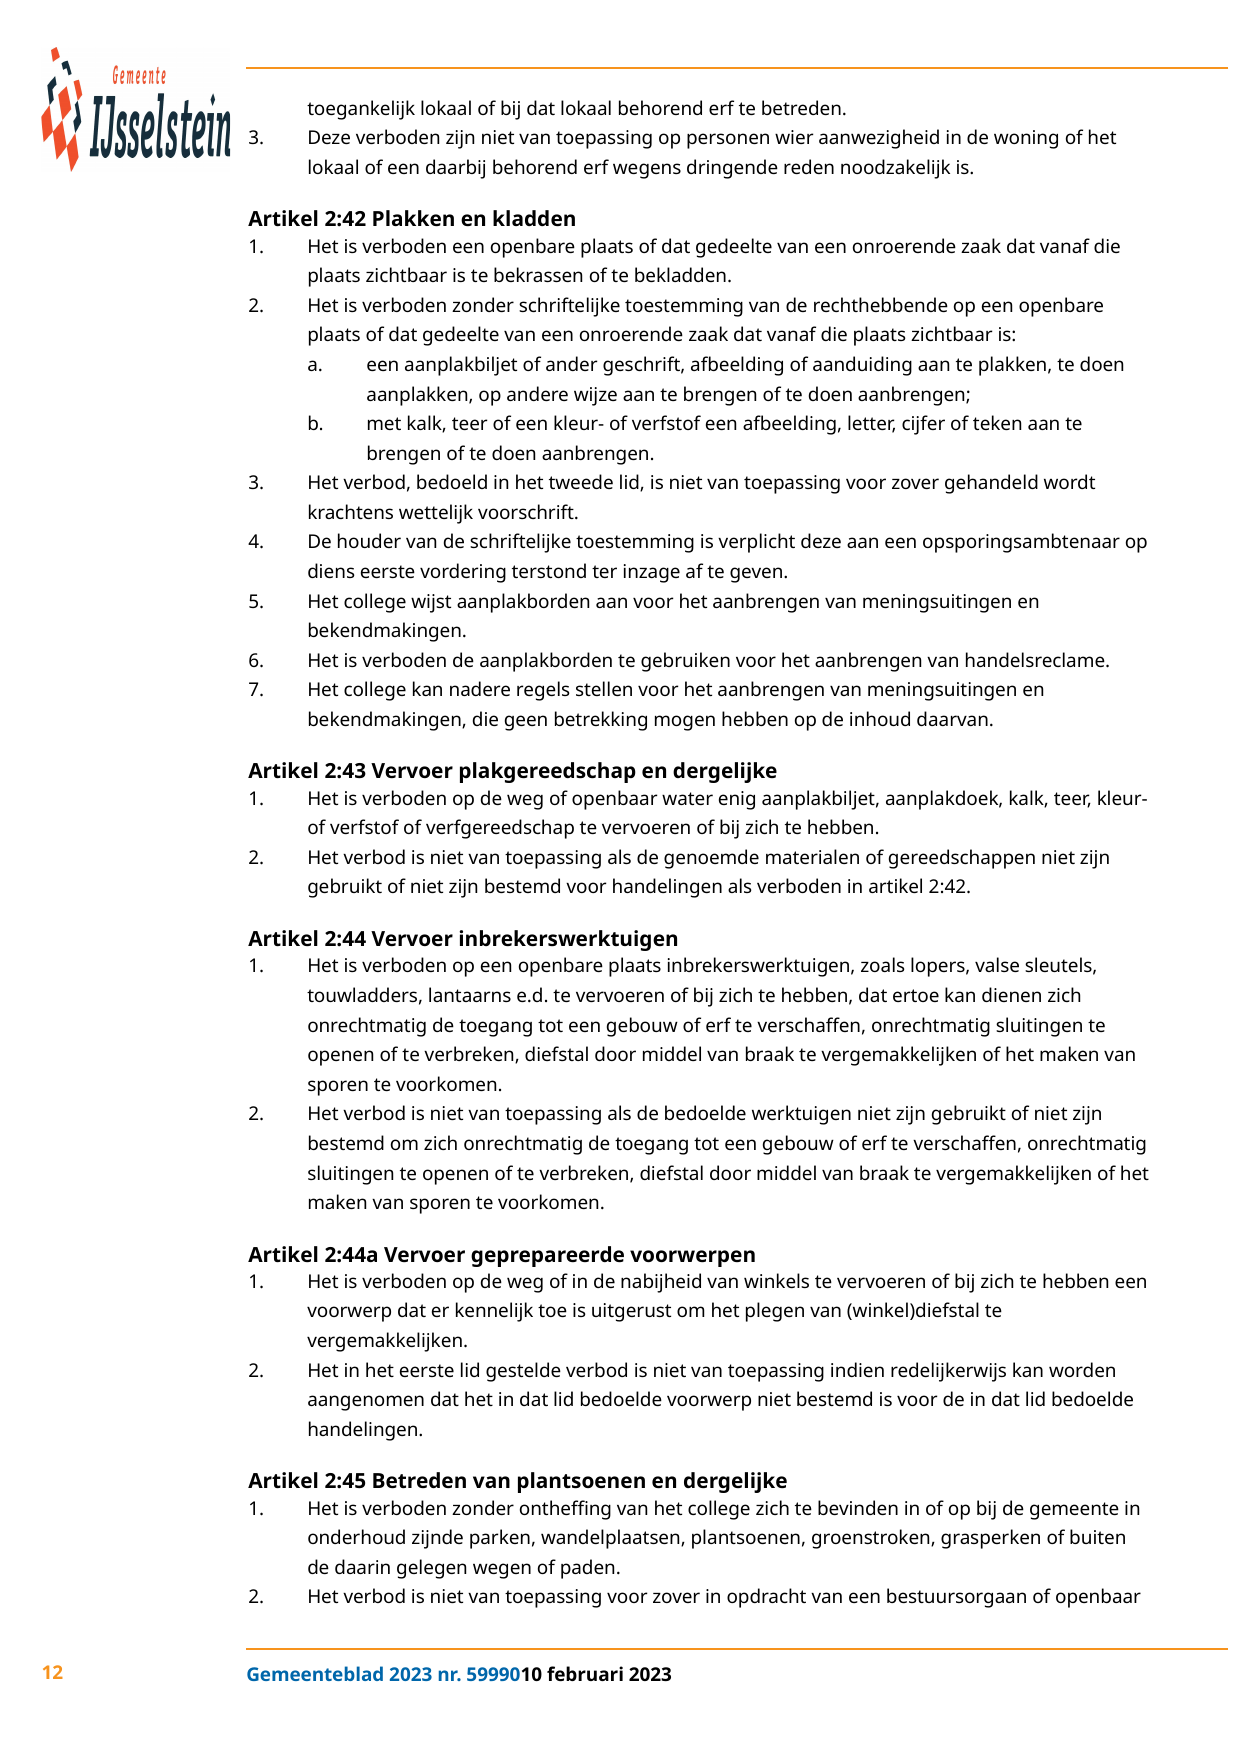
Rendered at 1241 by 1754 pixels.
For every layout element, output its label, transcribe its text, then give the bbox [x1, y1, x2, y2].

list Het verbod is niet van toepassing voor zover in opdracht van een bestuursorgaan of openbaar [248, 1584, 1152, 1609]
list Het is verboden de aanplakborden te gebruiken voor het aanbrengen van handelsreclame. [248, 647, 1152, 673]
text Artikel 2:44 Vervoer inbrekerswerktuigen [248, 924, 1152, 953]
text Artikel 2:42 Plakken en kladden [248, 204, 1152, 233]
list toegankelijk lokaal of bij dat lokaal behorend erf te betreden. [248, 95, 1152, 121]
text Artikel 2:44a Vervoer geprepareerde voorwerpen [248, 1240, 1152, 1268]
list met kalk, teer of een kleur- of verfstof een afbeelding, letter, cijfer of teken aan te brengen of te doen aanbrengen. [307, 410, 1152, 466]
list Deze verboden zijn niet van toepassing op personen wier aanwezigheid in de woning of het lokaal of een daarbij behorend erf wegens dringende reden noodzakelijk is. [248, 124, 1152, 180]
list Het is verboden een openbare plaats of dat gedeelte van een onroerende zaak dat vanaf die plaats zichtbaar is te bekrassen of te bekladden. [248, 233, 1152, 288]
text Artikel 2:45 Betreden van plantsoenen en dergelijke [248, 1466, 1152, 1495]
list Het in het eerste lid gestelde verbod is niet van toepassing indien redelijkerwijs kan worden aangenomen dat het in dat lid bedoelde voorwerp niet bestemd is voor de in dat lid bedoelde handelingen. [248, 1357, 1152, 1442]
list De houder van de schriftelijke toestemming is verplicht deze aan een opsporingsambtenaar op diens eerste vordering terstond ter inzage af te geven. [248, 529, 1152, 584]
list Het verbod is niet van toepassing als de bedoelde werktuigen niet zijn gebruikt of niet zijn bestemd om zich onrechtmatig de toegang tot een gebouw of erf te verschaffen, onrechtmatig sluitingen te openen of te verbreken, diefstal door middel van braak te vergemakkelijken of het maken van sporen te voorkomen. [248, 1101, 1152, 1215]
list Het is verboden op een openbare plaats inbrekerswerktuigen, zoals lopers, valse sleutels, touwladders, lantaarns e.d. te vervoeren of bij zich te hebben, dat ertoe kan dienen zich onrechtmatig de toegang tot een gebouw of erf te verschaffen, onrechtmatig sluitingen te openen of te verbreken, diefstal door middel van braak te vergemakkelijken of het maken van sporen te voorkomen. [248, 953, 1152, 1097]
list Het is verboden op de weg of in de nabijheid van winkels te vervoeren of bij zich te hebben een voorwerp dat er kennelijk toe is uitgerust om het plegen van (winkel)diefstal te vergemakkelijken. [248, 1268, 1152, 1353]
list Het is verboden zonder ontheffing van het college zich te bevinden in of op bij de gemeente in onderhoud zijnde parken, wandelplaatsen, plantsoenen, groenstroken, grasperken of buiten de daarin gelegen wegen of paden. [248, 1495, 1152, 1580]
picture [41, 47, 231, 172]
list Het is verboden zonder schriftelijke toestemming van de rechthebbende op een openbare plaats of dat gedeelte van een onroerende zaak dat vanaf die plaats zichtbaar is: [248, 292, 1152, 347]
list Het verbod, bedoeld in het tweede lid, is niet van toepassing voor zover gehandeld wordt krachtens wettelijk voorschrift. [248, 469, 1152, 525]
list Het is verboden op de weg of openbaar water enig aanplakbiljet, aanplakdoek, kalk, teer, kleur- of verfstof of verfgereedschap te vervoeren of bij zich te hebben. [248, 785, 1152, 840]
list Het college kan nadere regels stellen voor het aanbrengen van meningsuitingen en bekendmakingen, die geen betrekking mogen hebben op de inhoud daarvan. [248, 677, 1152, 732]
list Het college wijst aanplakborden aan voor het aanbrengen van meningsuitingen en bekendmakingen. [248, 588, 1152, 643]
text Artikel 2:43 Vervoer plakgereedschap en dergelijke [248, 757, 1152, 785]
list een aanplakbiljet of ander geschrift, afbeelding of aanduiding aan te plakken, te doen aanplakken, op andere wijze aan te brengen of te doen aanbrengen; [307, 351, 1152, 406]
list Het verbod is niet van toepassing als de genoemde materialen of gereedschappen niet zijn gebruikt of niet zijn bestemd voor handelingen als verboden in artikel 2:42. [248, 844, 1152, 899]
